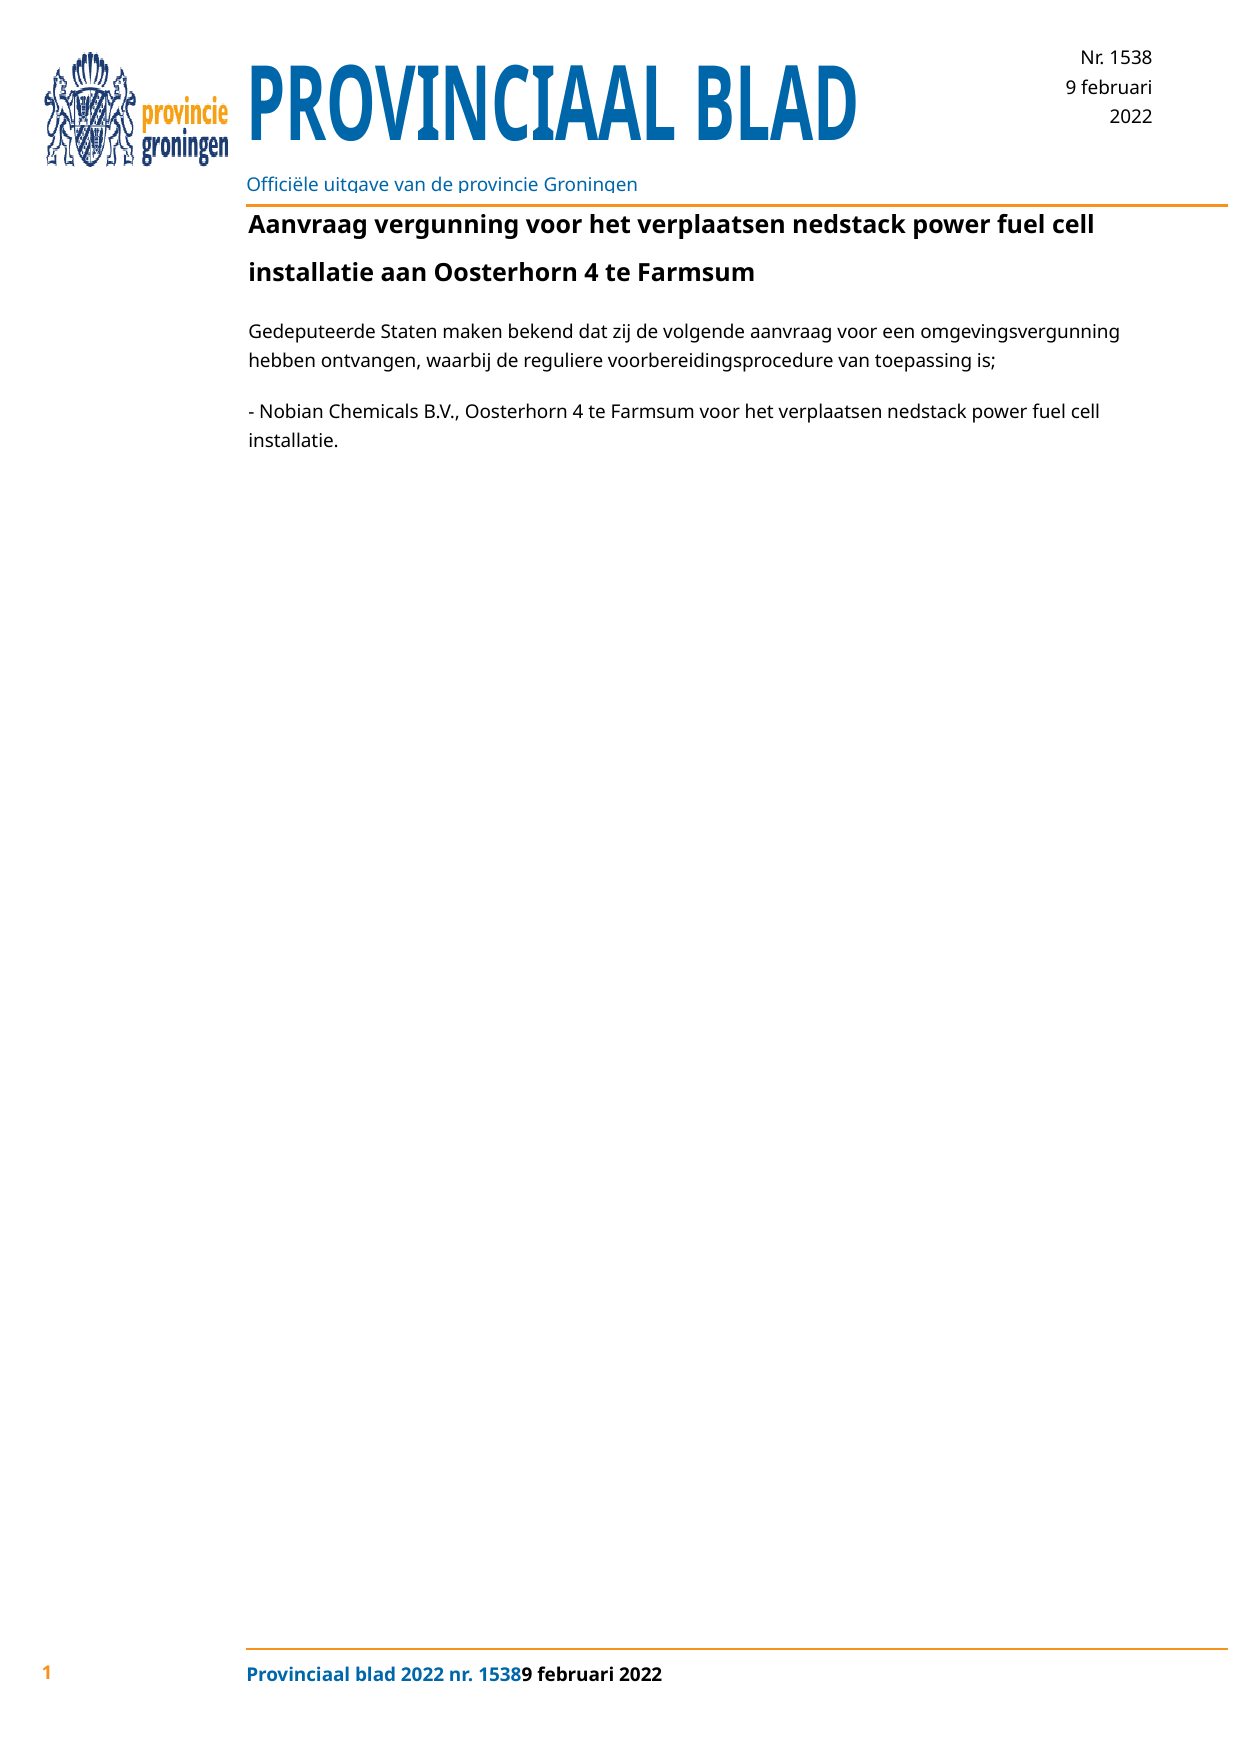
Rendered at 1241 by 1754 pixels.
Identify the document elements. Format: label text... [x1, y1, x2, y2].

text - Nobian Chemicals B.V., Oosterhorn 4 te Farmsum voor het verplaatsen nedstack power fuel cell installatie. [248, 398, 1152, 453]
picture [41, 47, 231, 172]
text Aanvraag vergunning voor het verplaatsen nedstack power fuel cell installatie aan Oosterhorn 4 te Farmsum [248, 207, 1152, 288]
text Gedeputeerde Staten maken bekend dat zij de volgende aanvraag voor een omgevingsvergunning hebben ontvangen, waarbij de reguliere voorbereidingsprocedure van toepassing is; [248, 318, 1152, 373]
